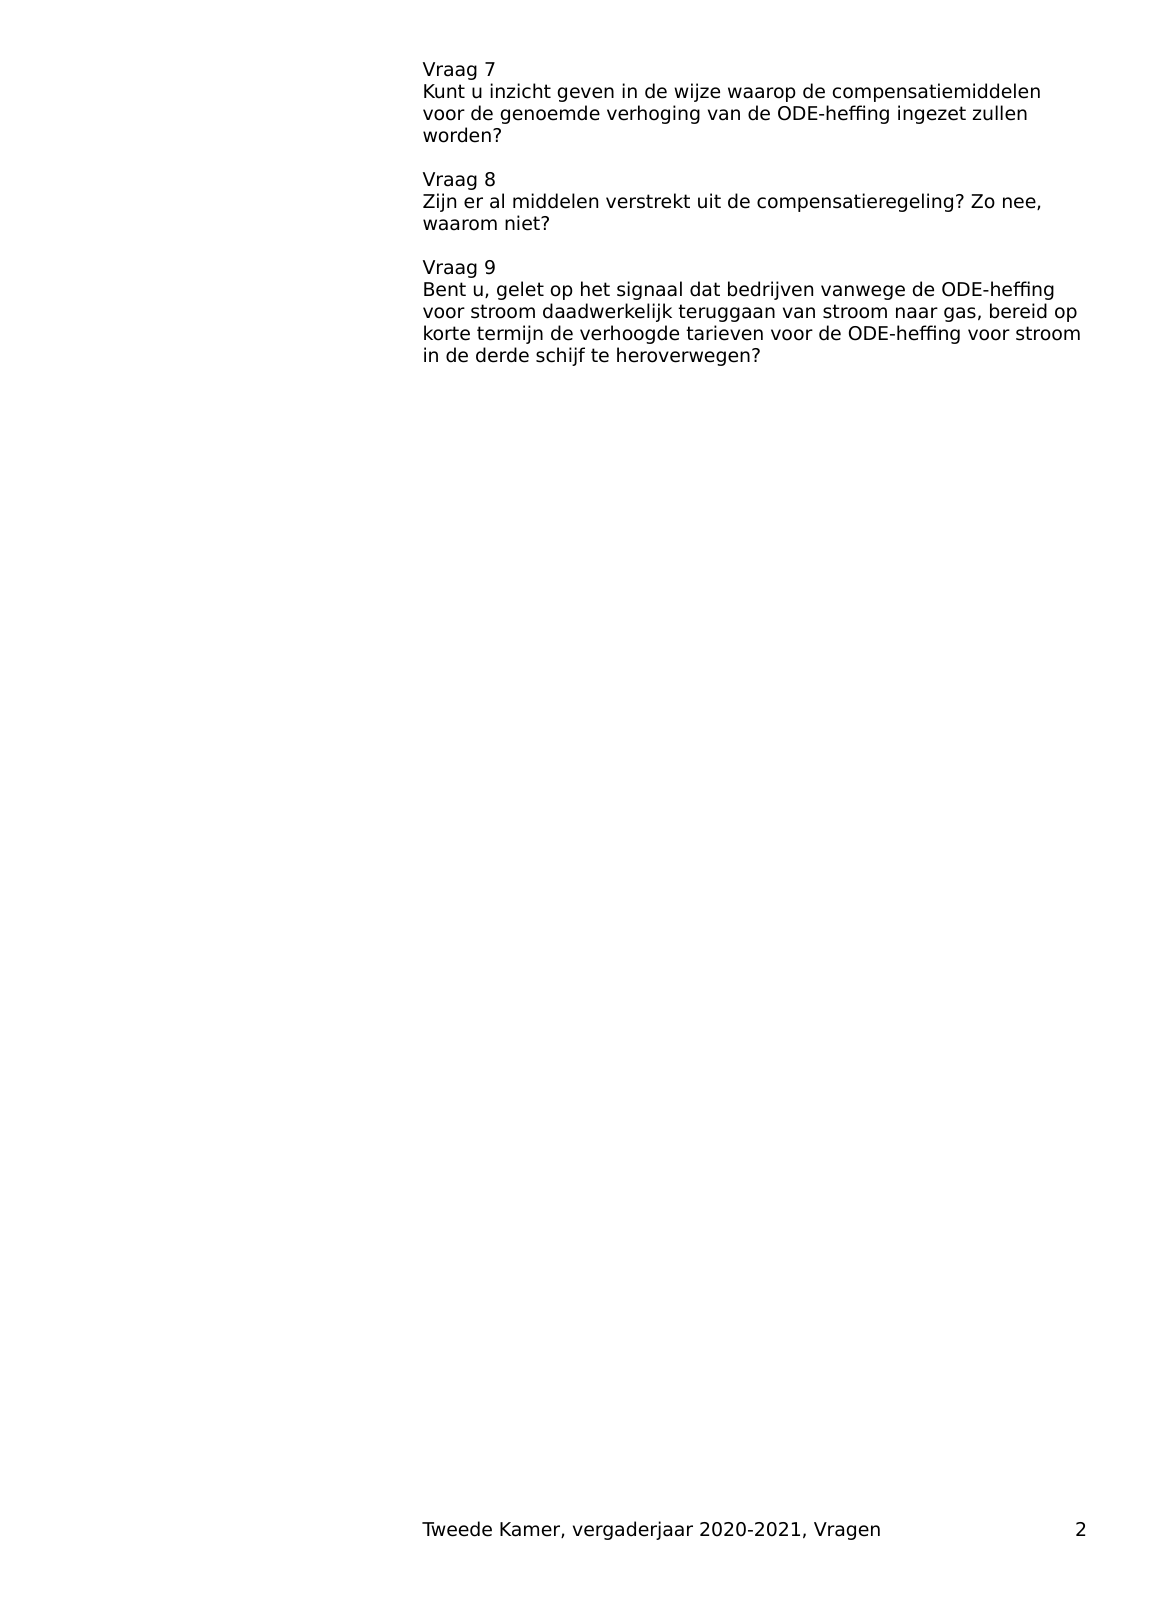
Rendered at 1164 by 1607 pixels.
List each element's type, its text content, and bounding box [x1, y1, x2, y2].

text Kunt u inzicht geven in de wijze waarop de compensatiemiddelen voor de genoemde verhoging van de ODE-heffing ingezet zullen worden? [422, 81, 1087, 147]
text Vraag 8 [422, 169, 1087, 191]
text Vraag 7 [422, 59, 1087, 81]
text Bent u, gelet op het signaal dat bedrijven vanwege de ODE-heffing voor stroom daadwerkelijk teruggaan van stroom naar gas, bereid op korte termijn de verhoogde tarieven voor de ODE-heffing voor stroom in de derde schijf te heroverwegen? [422, 279, 1087, 367]
text Vraag 9 [422, 257, 1087, 279]
text Zijn er al middelen verstrekt uit de compensatieregeling? Zo nee, waarom niet? [422, 191, 1087, 235]
